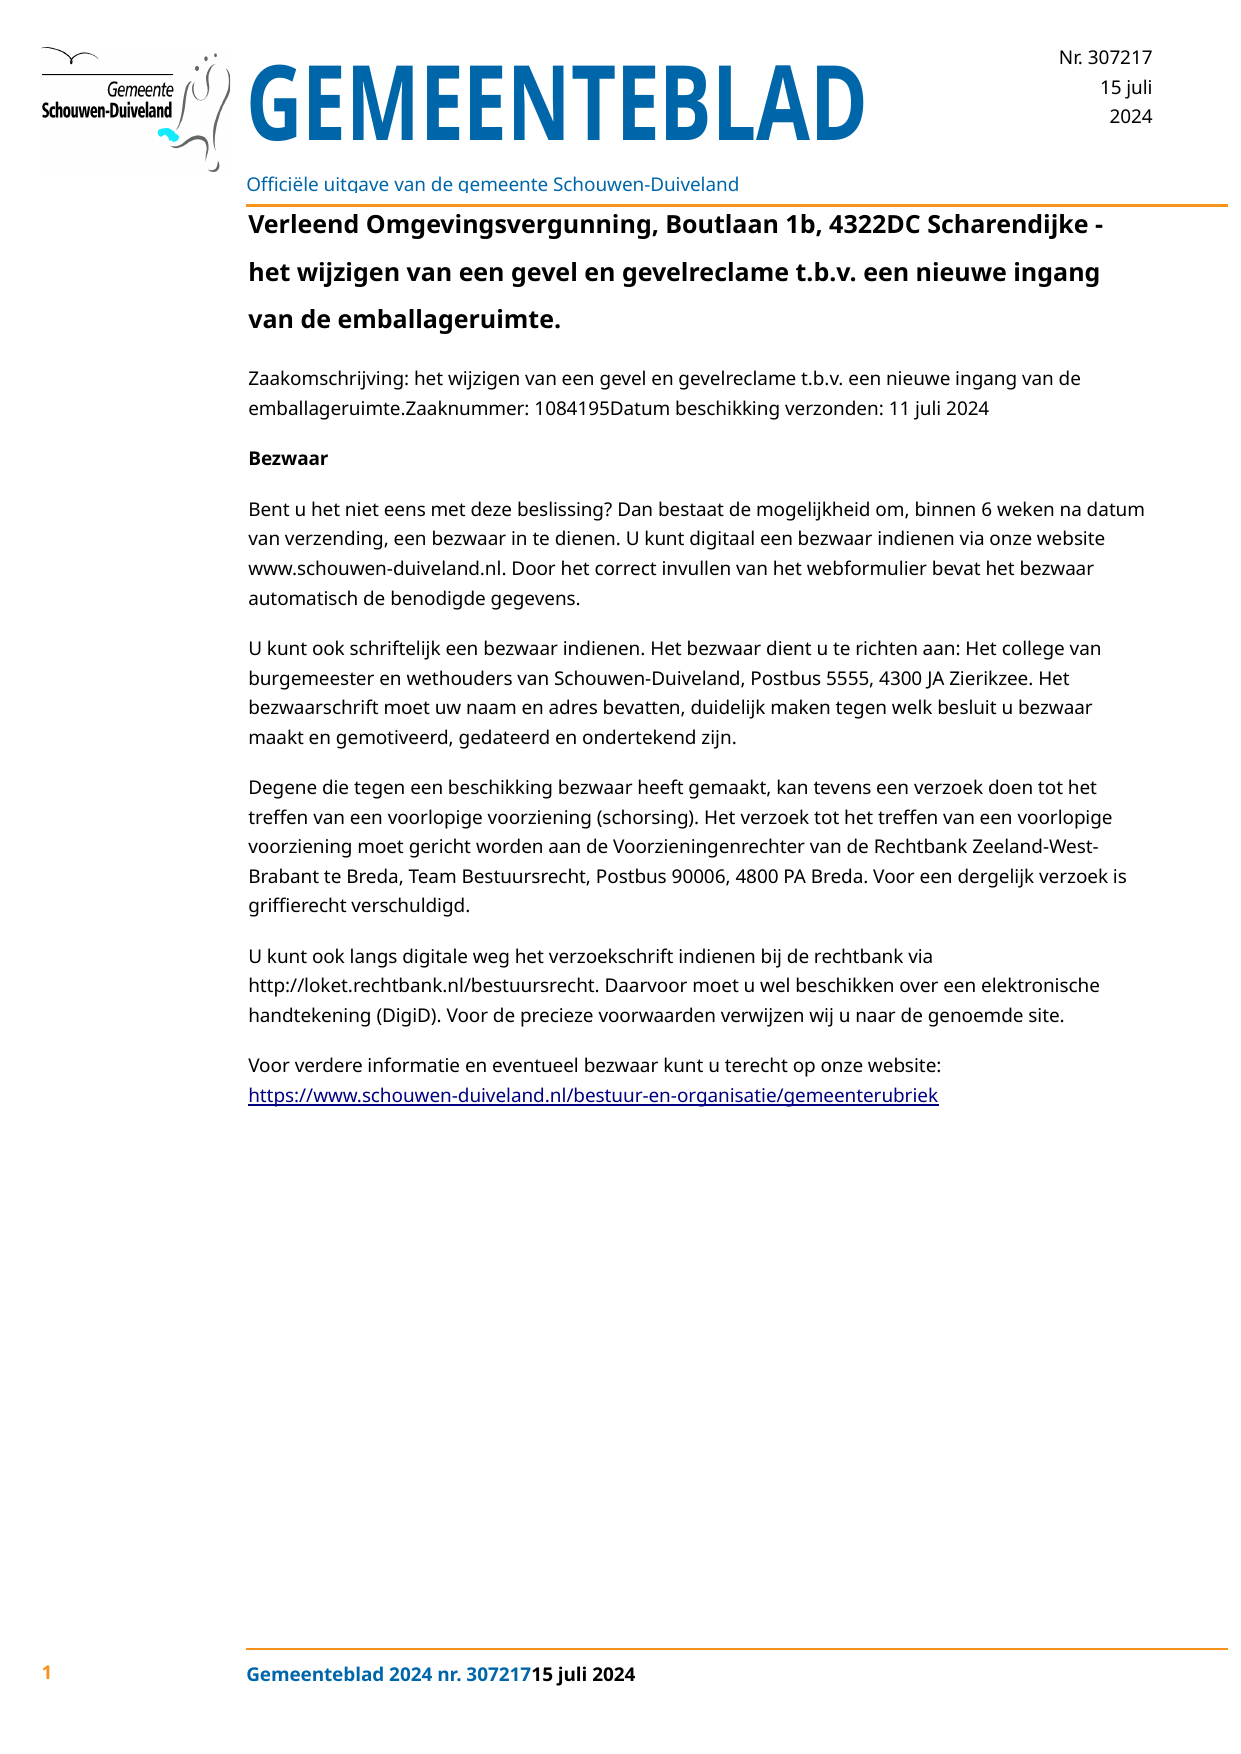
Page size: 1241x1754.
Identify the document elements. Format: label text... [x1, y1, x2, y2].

text Zaakomschrijving: het wijzigen van een gevel en gevelreclame t.b.v. een nieuwe ingang van de emballageruimte.Zaaknummer: 1084195Datum beschikking verzonden: 11 juli 2024 [248, 366, 1152, 421]
text Verleend Omgevingsvergunning, Boutlaan 1b, 4322DC Scharendijke - het wijzigen van een gevel en gevelreclame t.b.v. een nieuwe ingang van de emballageruimte. [248, 207, 1152, 336]
text U kunt ook langs digitale weg het verzoekschrift indienen bij de rechtbank via http://loket.rechtbank.nl/bestuursrecht. Daarvoor moet u wel beschikken over een elektronische handtekening (DigiD). Voor de precieze voorwaarden verwijzen wij u naar de genoemde site. [248, 943, 1152, 1028]
text Degene die tegen een beschikking bezwaar heeft gemaakt, kan tevens een verzoek doen tot het treffen van een voorlopige voorziening (schorsing). Het verzoek tot het treffen van een voorlopige voorziening moet gericht worden aan de Voorzieningenrechter van de Rechtbank Zeeland-West-Brabant te Breda, Team Bestuursrecht, Postbus 90006, 4800 PA Breda. Voor een dergelijk verzoek is griffierecht verschuldigd. [248, 774, 1152, 918]
text U kunt ook schriftelijk een bezwaar indienen. Het bezwaar dient u te richten aan: Het college van burgemeester en wethouders van Schouwen-Duiveland, Postbus 5555, 4300 JA Zierikzee. Het bezwaarschrift moet uw naam en adres bevatten, duidelijk maken tegen welk besluit u bezwaar maakt en gemotiveerd, gedateerd en ondertekend zijn. [248, 635, 1152, 749]
picture [41, 47, 231, 172]
text Bent u het niet eens met deze beslissing? Dan bestaat de mogelijkheid om, binnen 6 weken na datum van verzending, een bezwaar in te dienen. U kunt digitaal een bezwaar indienen via onze website www.schouwen-duiveland.nl. Door het correct invullen van het webformulier bevat het bezwaar automatisch de benodigde gegevens. [248, 496, 1152, 610]
text Voor verdere informatie en eventueel bezwaar kunt u terecht op onze website: https://www.schouwen-duiveland.nl/bestuur-en-organisatie/gemeenterubriek [248, 1053, 1152, 1108]
text Bezwaar [248, 446, 1152, 471]
